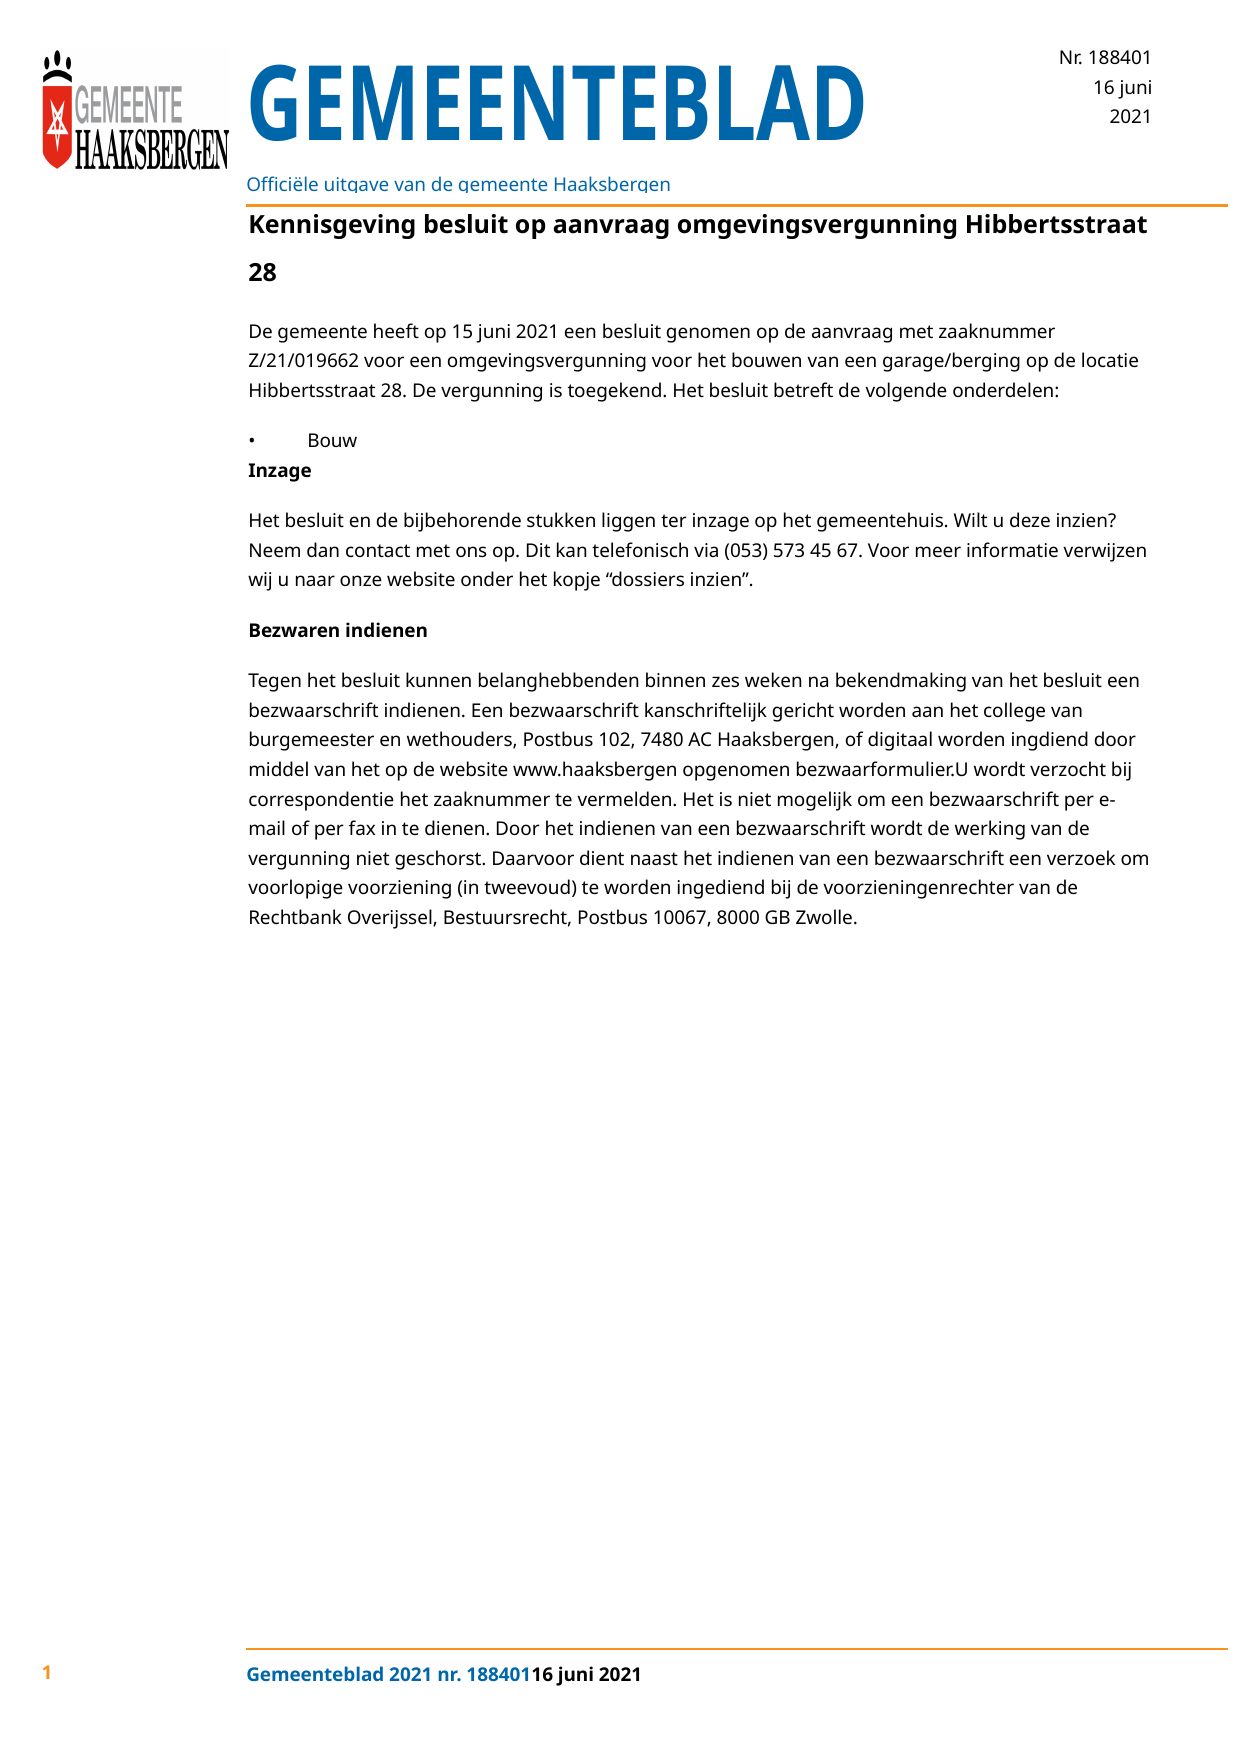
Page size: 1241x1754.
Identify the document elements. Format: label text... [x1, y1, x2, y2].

text Kennisgeving besluit op aanvraag omgevingsvergunning Hibbertsstraat 28 [248, 207, 1152, 288]
text Het besluit en de bijbehorende stukken liggen ter inzage op het gemeentehuis. Wilt u deze inzien? Neem dan contact met ons op. Dit kan telefonisch via (053) 573 45 67. Voor meer informatie verwijzen wij u naar onze website onder het kopje “dossiers inzien”. [248, 507, 1152, 592]
text Tegen het besluit kunnen belanghebbenden binnen zes weken na bekendmaking van het besluit een bezwaarschrift indienen. Een bezwaarschrift kanschriftelijk gericht worden aan het college van burgemeester en wethouders, Postbus 102, 7480 AC Haaksbergen, of digitaal worden ingdiend door middel van het op de website www.haaksbergen opgenomen bezwaarformulier.U wordt verzocht bij correspondentie het zaaknummer te vermelden. Het is niet mogelijk om een bezwaarschrift per e-mail of per fax in te dienen. Door het indienen van een bezwaarschrift wordt de werking van de vergunning niet geschorst. Daarvoor dient naast het indienen van een bezwaarschrift een verzoek om voorlopige voorziening (in tweevoud) te worden ingediend bij de voorzieningenrechter van de Rechtbank Overijssel, Bestuursrecht, Postbus 10067, 8000 GB Zwolle. [248, 667, 1152, 930]
text Bezwaren indienen [248, 617, 1152, 643]
list Bouw [248, 427, 1152, 453]
picture [41, 47, 231, 172]
text Inzage [248, 457, 1152, 483]
text De gemeente heeft op 15 juni 2021 een besluit genomen op de aanvraag met zaaknummer Z/21/019662 voor een omgevingsvergunning voor het bouwen van een garage/berging op de locatie Hibbertsstraat 28. De vergunning is toegekend. Het besluit betreft de volgende onderdelen: [248, 318, 1152, 403]
